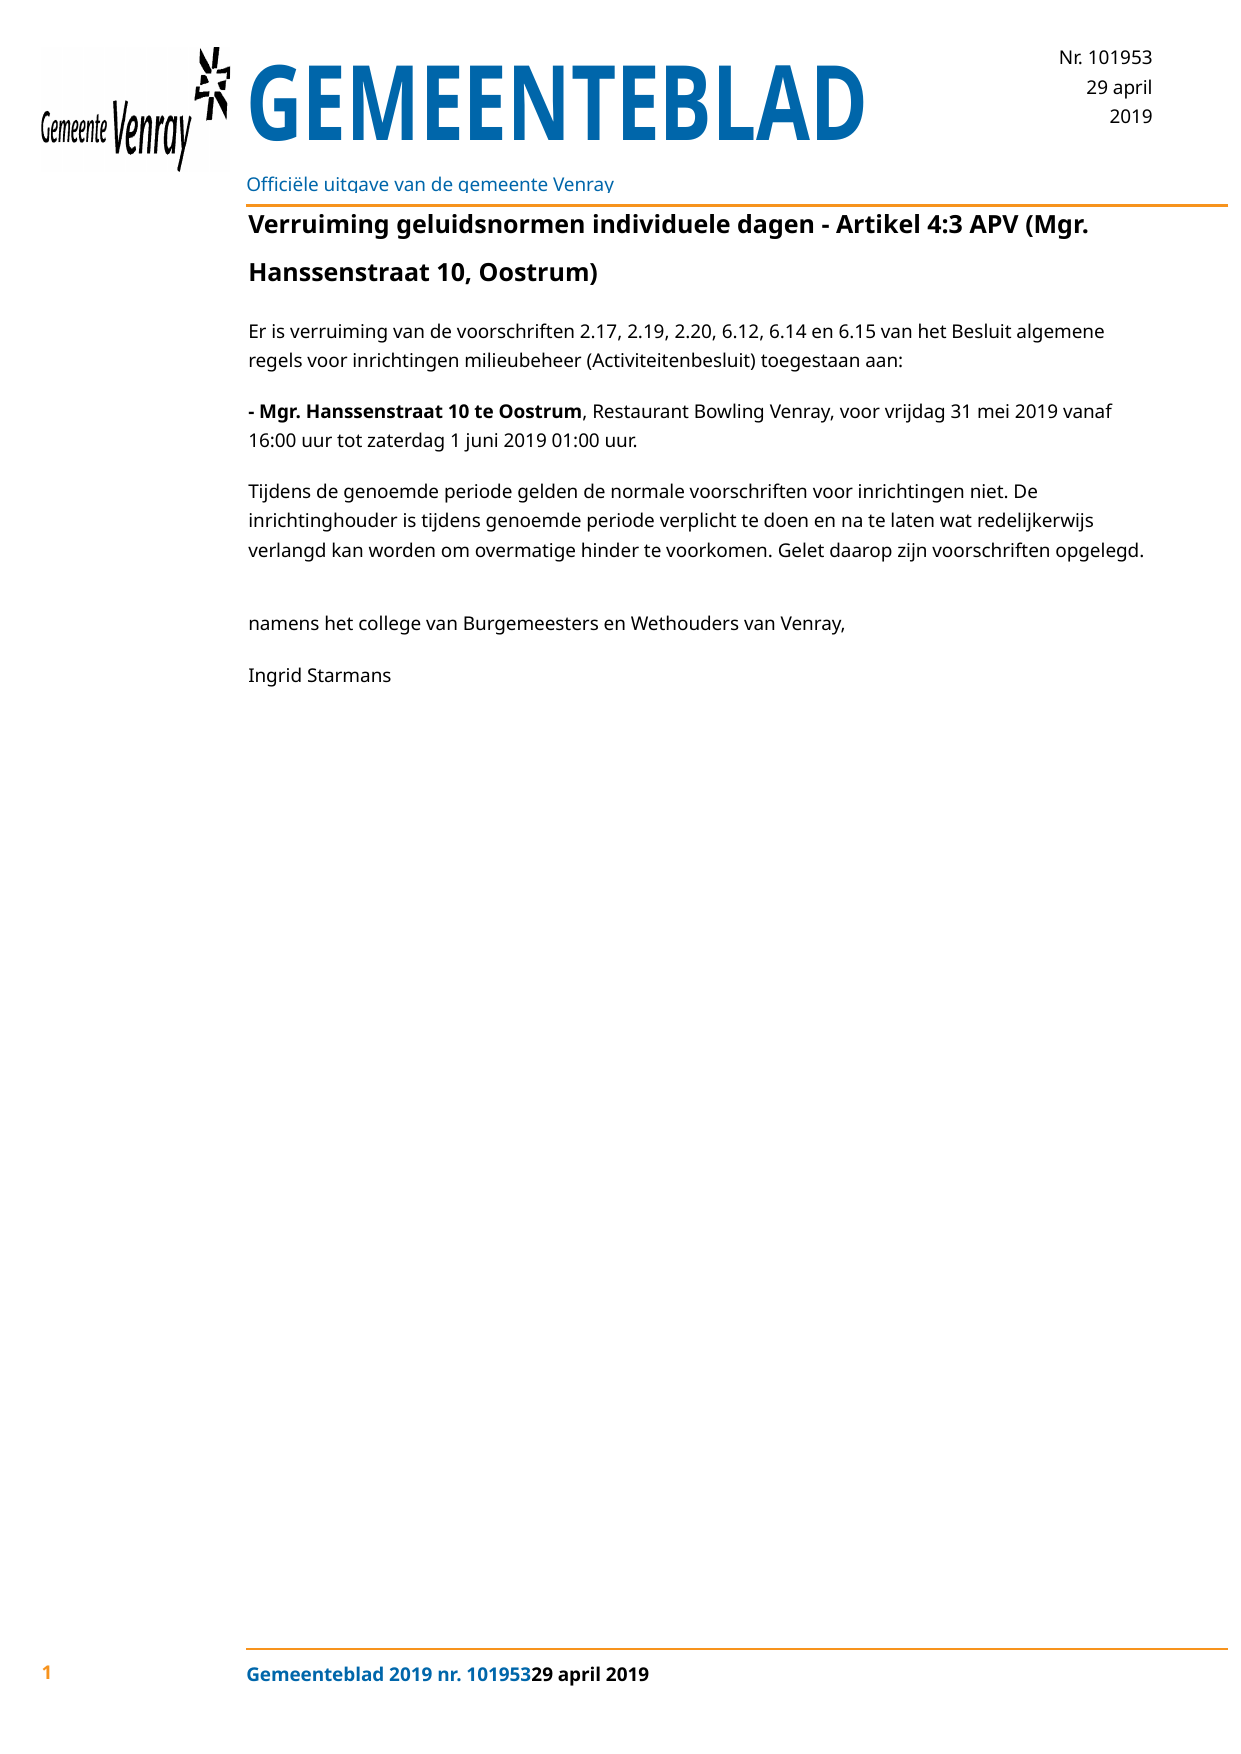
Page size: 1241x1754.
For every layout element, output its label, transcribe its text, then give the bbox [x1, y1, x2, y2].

text namens het college van Burgemeesters en Wethouders van Venray, [248, 611, 1152, 636]
text Ingrid Starmans [248, 662, 1152, 688]
text Verruiming geluidsnormen individuele dagen - Artikel 4:3 APV (Mgr. Hanssenstraat 10, Oostrum) [248, 207, 1152, 288]
picture [41, 47, 231, 172]
text - Mgr. Hanssenstraat 10 te Oostrum, Restaurant Bowling Venray, voor vrijdag 31 mei 2019 vanaf 16:00 uur tot zaterdag 1 juni 2019 01:00 uur. [248, 398, 1152, 453]
text Tijdens de genoemde periode gelden de normale voorschriften voor inrichtingen niet. De inrichtinghouder is tijdens genoemde periode verplicht te doen en na te laten wat redelijkerwijs verlangd kan worden om overmatige hinder te voorkomen. Gelet daarop zijn voorschriften opgelegd. [248, 478, 1152, 563]
text Er is verruiming van de voorschriften 2.17, 2.19, 2.20, 6.12, 6.14 en 6.15 van het Besluit algemene regels voor inrichtingen milieubeheer (Activiteitenbesluit) toegestaan aan: [248, 318, 1152, 373]
